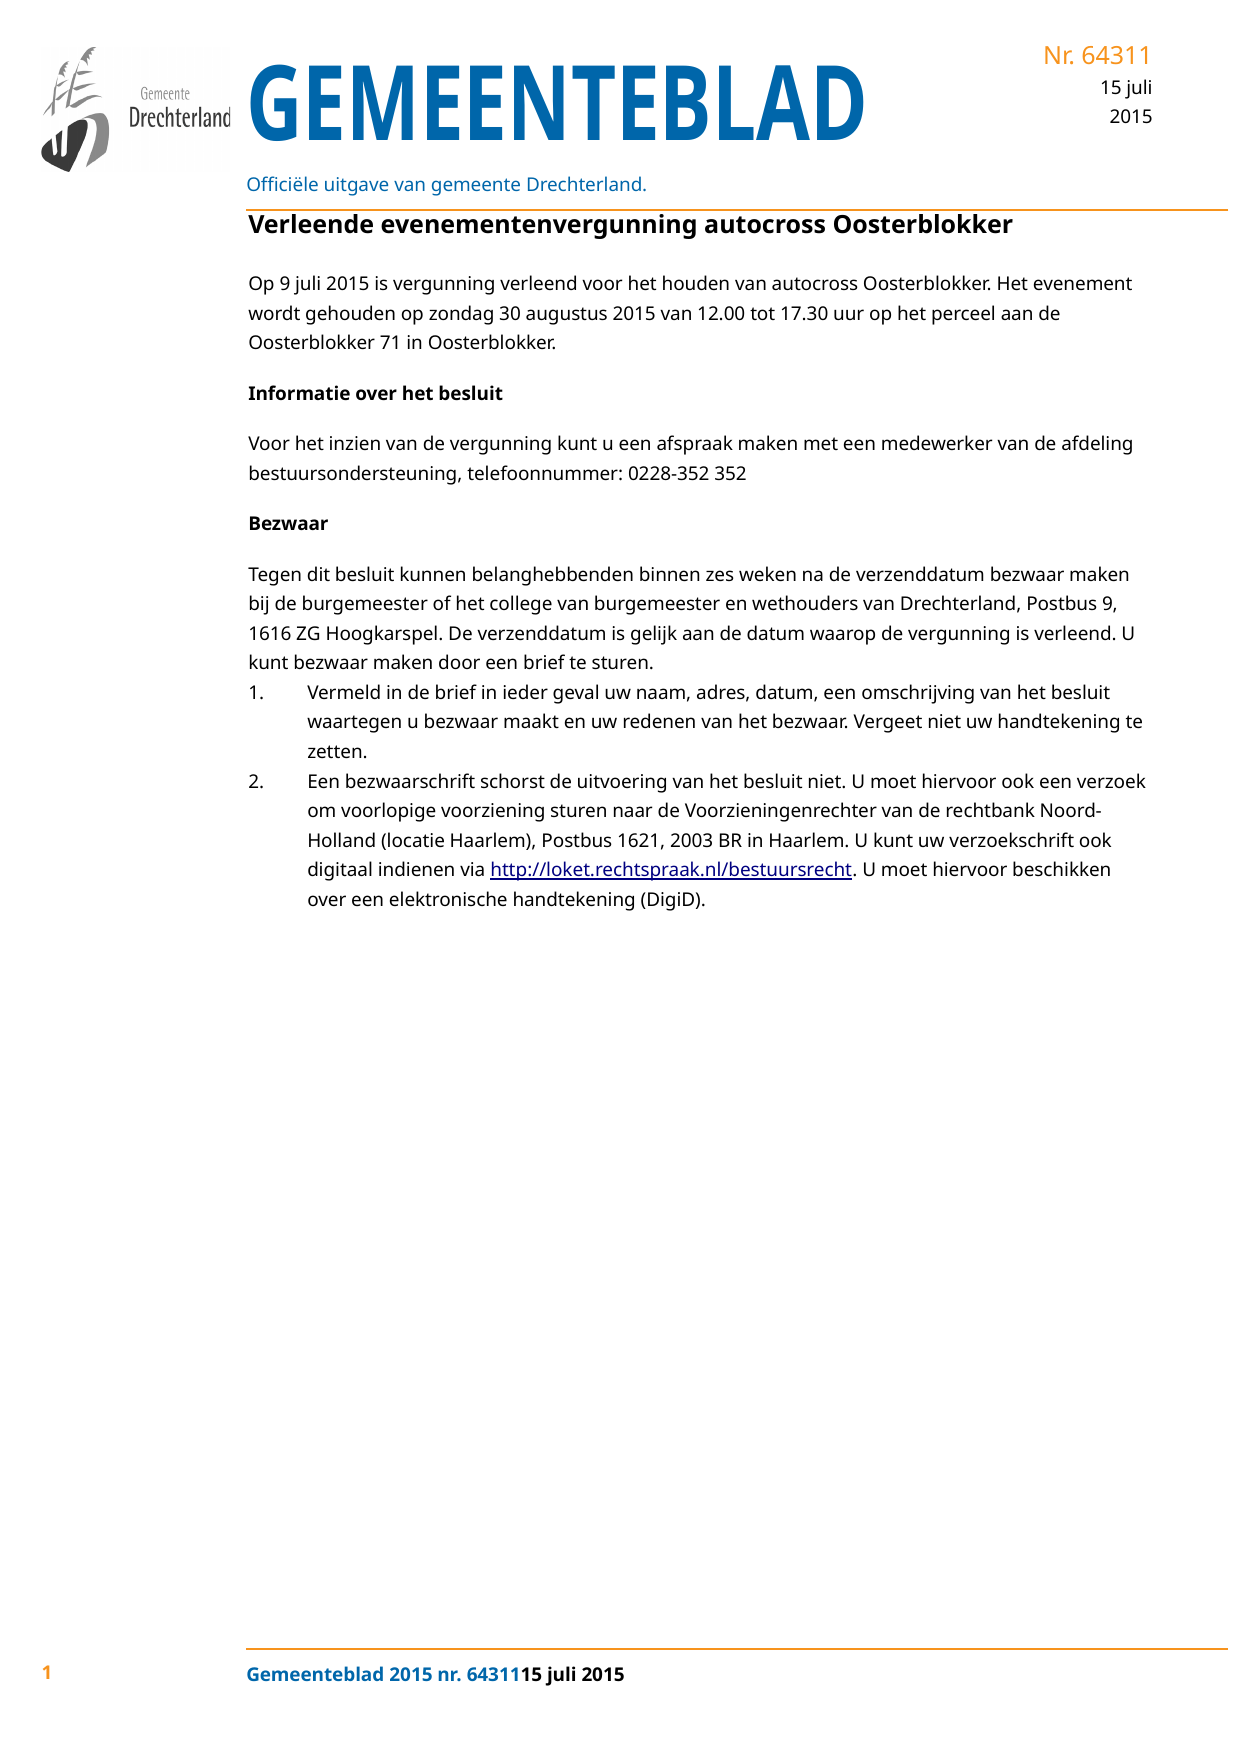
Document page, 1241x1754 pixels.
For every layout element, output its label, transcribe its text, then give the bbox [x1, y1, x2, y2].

text Tegen dit besluit kunnen belanghebbenden binnen zes weken na de verzenddatum bezwaar maken bij de burgemeester of het college van burgemeester en wethouders van Drechterland, Postbus 9, 1616 ZG Hoogkarspel. De verzenddatum is gelijk aan de datum waarop de vergunning is verleend. U kunt bezwaar maken door een brief te sturen. [248, 561, 1152, 675]
text Verleende evenementenvergunning autocross Oosterblokker [248, 211, 1152, 241]
text Voor het inzien van de vergunning kunt u een afspraak maken met een medewerker van de afdeling bestuursondersteuning, telefoonnummer: 0228-352 352 [248, 430, 1152, 486]
text Informatie over het besluit [248, 380, 1152, 406]
picture [41, 47, 231, 172]
list Vermeld in de brief in ieder geval uw naam, adres, datum, een omschrijving van het besluit waartegen u bezwaar maakt en uw redenen van het bezwaar. Vergeet niet uw handtekening te zetten. [248, 679, 1152, 764]
text Bezwaar [248, 510, 1152, 536]
text Op 9 juli 2015 is vergunning verleend voor het houden van autocross Oosterblokker. Het evenement wordt gehouden op zondag 30 augustus 2015 van 12.00 tot 17.30 uur op het perceel aan de Oosterblokker 71 in Oosterblokker. [248, 270, 1152, 355]
list Een bezwaarschrift schorst de uitvoering van het besluit niet. U moet hiervoor ook een verzoek om voorlopige voorziening sturen naar de Voorzieningenrechter van de rechtbank Noord-Holland (locatie Haarlem), Postbus 1621, 2003 BR in Haarlem. U kunt uw verzoekschrift ook digitaal indienen via http://loket.rechtspraak.nl/bestuursrecht. U moet hiervoor beschikken over een elektronische handtekening (DigiD). [248, 768, 1152, 912]
